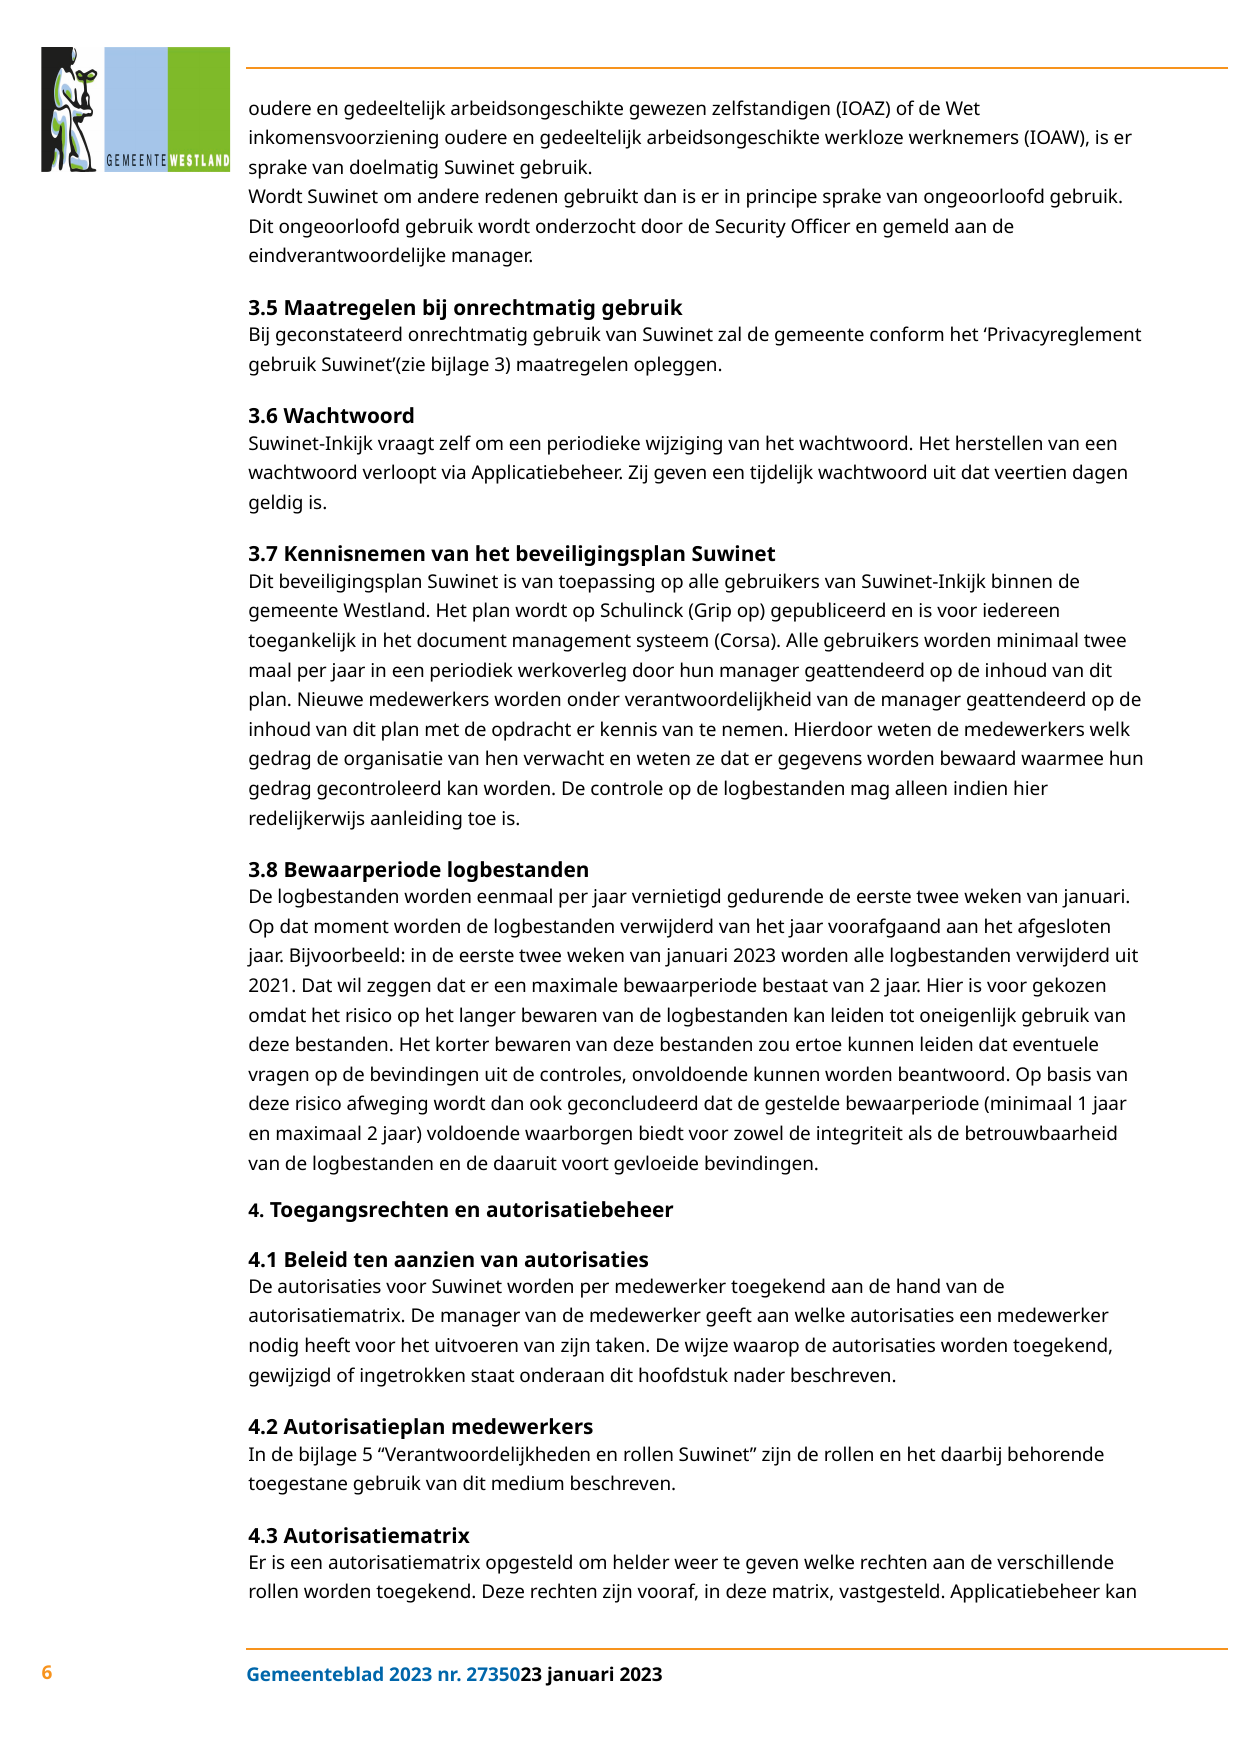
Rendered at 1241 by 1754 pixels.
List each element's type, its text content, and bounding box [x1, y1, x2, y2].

text 4.1 Beleid ten aanzien van autorisaties [248, 1245, 1152, 1273]
text 3.6 Wachtwoord [248, 402, 1152, 430]
text 3.5 Maatregelen bij onrechtmatig gebruik [248, 293, 1152, 322]
text Dit beveiligingsplan Suwinet is van toepassing op alle gebruikers van Suwinet-Inkijk binnen de gemeente Westland. Het plan wordt op Schulinck (Grip op) gepubliceerd en is voor iedereen toegankelijk in het document management systeem (Corsa). Alle gebruikers worden minimaal twee maal per jaar in een periodiek werkoverleg door hun manager geattendeerd op de inhoud van dit plan. Nieuwe medewerkers worden onder verantwoordelijkheid van de manager geattendeerd op de inhoud van dit plan met de opdracht er kennis van te nemen. Hierdoor weten de medewerkers welk gedrag de organisatie van hen verwacht en weten ze dat er gegevens worden bewaard waarmee hun gedrag gecontroleerd kan worden. De controle op de logbestanden mag alleen indien hier redelijkerwijs aanleiding toe is. [248, 568, 1152, 830]
text Bij geconstateerd onrechtmatig gebruik van Suwinet zal de gemeente conform het ‘Privacyreglement gebruik Suwinet’(zie bijlage 3) maatregelen opleggen. [248, 322, 1152, 377]
text 3.8 Bewaarperiode logbestanden [248, 855, 1152, 883]
text oudere en gedeeltelijk arbeidsongeschikte gewezen zelfstandigen (IOAZ) of de Wet inkomensvoorziening oudere en gedeeltelijk arbeidsongeschikte werkloze werknemers (IOAW), is er sprake van doelmatig Suwinet gebruik. [248, 95, 1152, 180]
text 4.3 Autorisatiematrix [248, 1521, 1152, 1549]
text De autorisaties voor Suwinet worden per medewerker toegekend aan de hand van de autorisatiematrix. De manager van de medewerker geeft aan welke autorisaties een medewerker nodig heeft voor het uitvoeren van zijn taken. De wijze waarop de autorisaties worden toegekend, gewijzigd of ingetrokken staat onderaan dit hoofdstuk nader beschreven. [248, 1273, 1152, 1388]
text 3.7 Kennisnemen van het beveiligingsplan Suwinet [248, 539, 1152, 568]
text Wordt Suwinet om andere redenen gebruikt dan is er in principe sprake van ongeoorloofd gebruik. Dit ongeoorloofd gebruik wordt onderzocht door de Security Officer en gemeld aan de eindverantwoordelijke manager. [248, 183, 1152, 268]
text 4. Toegangsrechten en autorisatiebeheer [248, 1195, 1152, 1224]
text 4.2 Autorisatieplan medewerkers [248, 1412, 1152, 1441]
text In de bijlage 5 “Verantwoordelijkheden en rollen Suwinet” zijn de rollen en het daarbij behorende toegestane gebruik van dit medium beschreven. [248, 1441, 1152, 1496]
text De logbestanden worden eenmaal per jaar vernietigd gedurende de eerste twee weken van januari. Op dat moment worden de logbestanden verwijderd van het jaar voorafgaand aan het afgesloten jaar. Bijvoorbeeld: in de eerste twee weken van januari 2023 worden alle logbestanden verwijderd uit 2021. Dat wil zeggen dat er een maximale bewaarperiode bestaat van 2 jaar. Hier is voor gekozen omdat het risico op het langer bewaren van de logbestanden kan leiden tot oneigenlijk gebruik van deze bestanden. Het korter bewaren van deze bestanden zou ertoe kunnen leiden dat eventuele vragen op de bevindingen uit de controles, onvoldoende kunnen worden beantwoord. Op basis van deze risico afweging wordt dan ook geconcludeerd dat de gestelde bewaarperiode (minimaal 1 jaar en maximaal 2 jaar) voldoende waarborgen biedt voor zowel de integriteit als de betrouwbaarheid van de logbestanden en de daaruit voort gevloeide bevindingen. [248, 883, 1152, 1176]
text Er is een autorisatiematrix opgesteld om helder weer te geven welke rechten aan de verschillende rollen worden toegekend. Deze rechten zijn vooraf, in deze matrix, vastgesteld. Applicatiebeheer kan [248, 1549, 1152, 1604]
text Suwinet-Inkijk vraagt zelf om een periodieke wijziging van het wachtwoord. Het herstellen van een wachtwoord verloopt via Applicatiebeheer. Zij geven een tijdelijk wachtwoord uit dat veertien dagen geldig is. [248, 430, 1152, 515]
picture [41, 47, 231, 172]
